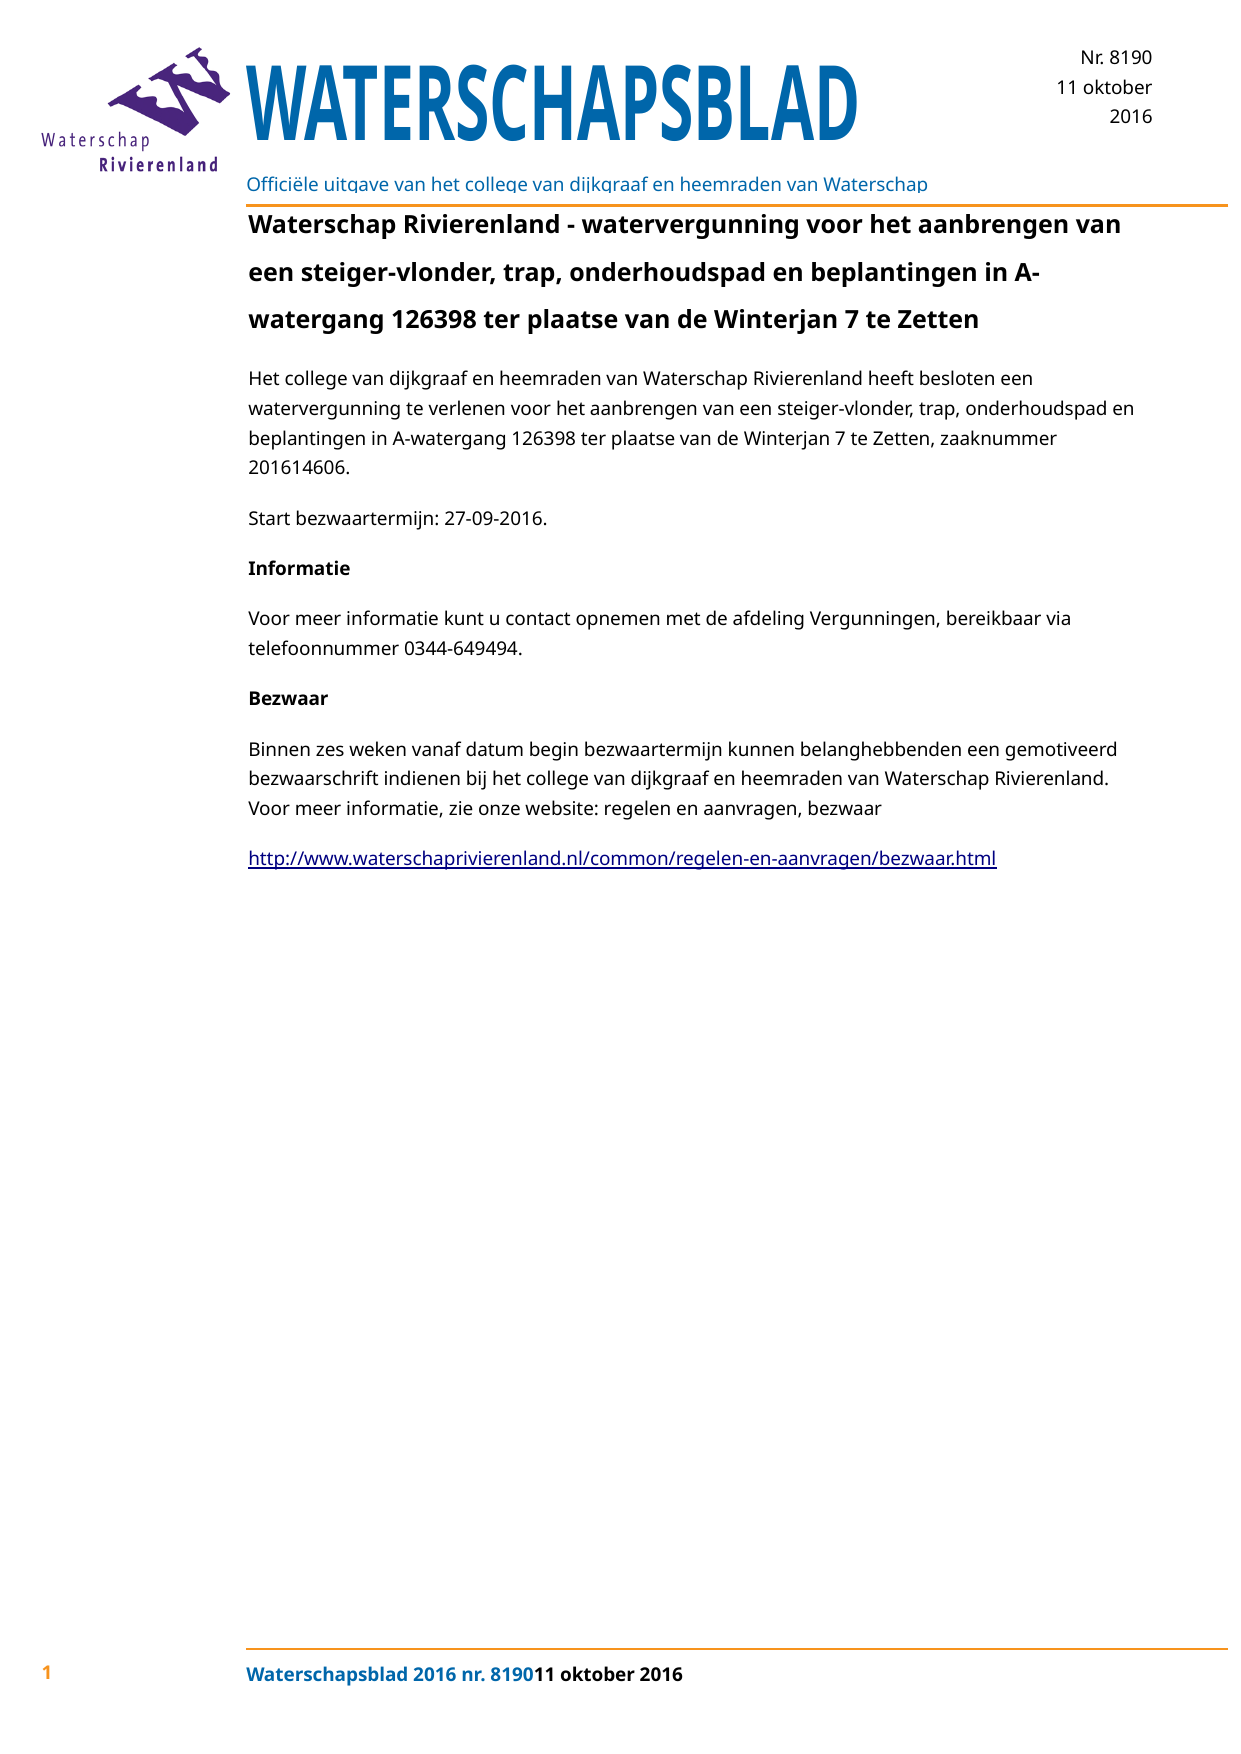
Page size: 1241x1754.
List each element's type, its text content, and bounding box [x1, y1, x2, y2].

text Binnen zes weken vanaf datum begin bezwaartermijn kunnen belanghebbenden een gemotiveerd bezwaarschrift indienen bij het college van dijkgraaf en heemraden van Waterschap Rivierenland. Voor meer informatie, zie onze website: regelen en aanvragen, bezwaar [248, 736, 1152, 821]
text Het college van dijkgraaf en heemraden van Waterschap Rivierenland heeft besloten een watervergunning te verlenen voor het aanbrengen van een steiger-vlonder, trap, onderhoudspad en beplantingen in A-watergang 126398 ter plaatse van de Winterjan 7 te Zetten, zaaknummer 201614606. [248, 366, 1152, 480]
text Bezwaar [248, 686, 1152, 711]
picture [41, 47, 231, 172]
text Voor meer informatie kunt u contact opnemen met de afdeling Vergunningen, bereikbaar via telefoonnummer 0344-649494. [248, 606, 1152, 661]
text Informatie [248, 555, 1152, 581]
text Waterschap Rivierenland - watervergunning voor het aanbrengen van een steiger-vlonder, trap, onderhoudspad en beplantingen in A-watergang 126398 ter plaatse van de Winterjan 7 te Zetten [248, 207, 1152, 336]
text Start bezwaartermijn: 27-09-2016. [248, 505, 1152, 530]
text http://www.waterschaprivierenland.nl/common/regelen-en-aanvragen/bezwaar.html [248, 846, 1152, 871]
